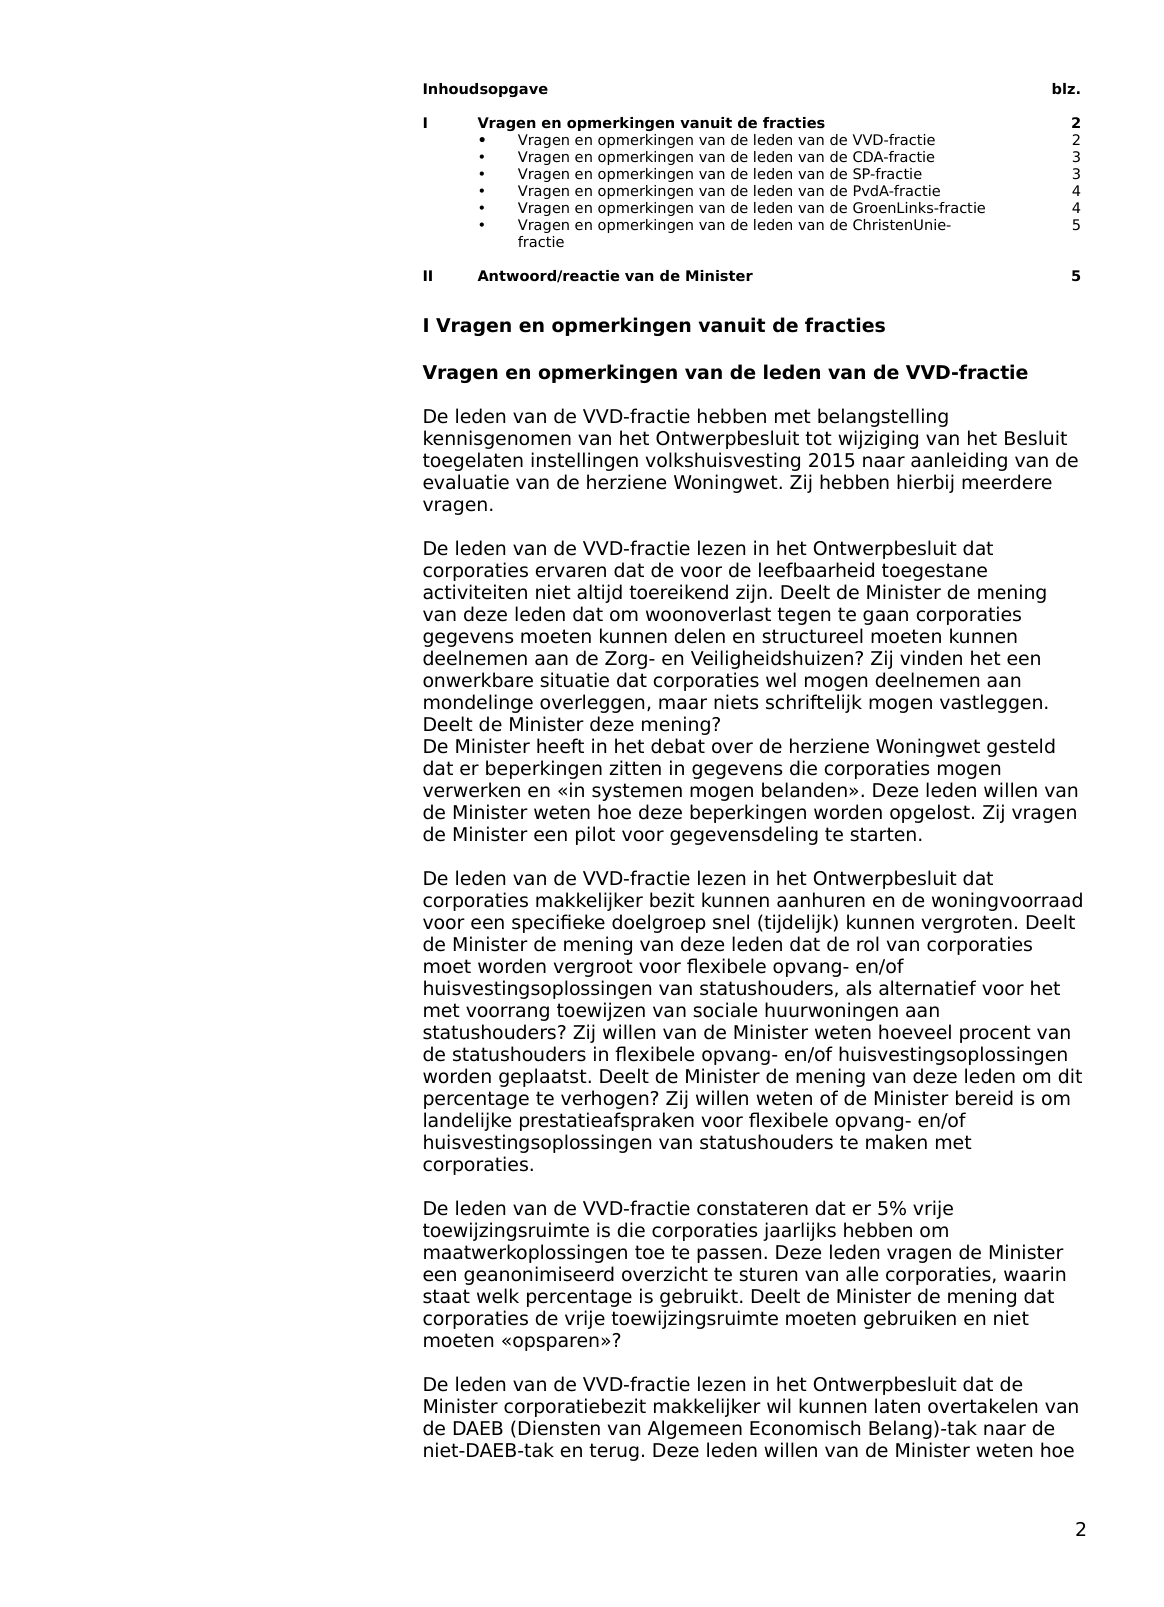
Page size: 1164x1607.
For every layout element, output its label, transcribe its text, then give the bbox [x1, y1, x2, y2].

table_cell Vragen en opmerkingen van de leden van de ChristenUnie-fractie [512, 217, 1003, 251]
table_cell 2 [1003, 115, 1087, 132]
table_cell [1003, 98, 1087, 115]
table_cell • [471, 200, 512, 217]
table_cell [422, 251, 471, 268]
table_cell Vragen en opmerkingen van de leden van de VVD-fractie [512, 132, 1003, 149]
table_header Inhoudsopgave [422, 81, 1003, 98]
table_cell [512, 98, 1003, 115]
text De leden van de VVD-fractie lezen in het Ontwerpbesluit dat corporaties ervaren dat de voor de leefbaarheid toegestane activiteiten niet altijd toereikend zijn. Deelt de Minister de mening van deze leden dat om woonoverlast tegen te gaan corporaties gegevens moeten kunnen delen en structureel moeten kunnen deelnemen aan de Zorg- en Veiligheidshuizen? Zij vinden het een onwerkbare situatie dat corporaties wel mogen deelnemen aan mondelinge overleggen, maar niets schriftelijk mogen vastleggen. Deelt de Minister deze mening? [422, 538, 1087, 736]
table_cell [422, 98, 471, 115]
table_cell [422, 132, 471, 149]
subtitle Vragen en opmerkingen van de leden van de VVD-fractie [422, 362, 1087, 384]
table_cell [422, 183, 471, 200]
table_cell 5 [1003, 217, 1087, 251]
subtitle I Vragen en opmerkingen vanuit de fracties [422, 315, 1087, 337]
table_cell • [471, 132, 512, 149]
table_cell 4 [1003, 183, 1087, 200]
table_cell II [422, 268, 471, 285]
text De leden van de VVD-fractie constateren dat er 5% vrije toewijzingsruimte is die corporaties jaarlijks hebben om maatwerkoplossingen toe te passen. Deze leden vragen de Minister een geanonimiseerd overzicht te sturen van alle corporaties, waarin staat welk percentage is gebruikt. Deelt de Minister de mening dat corporaties de vrije toewijzingsruimte moeten gebruiken en niet moeten «opsparen»? [422, 1198, 1087, 1352]
table_cell Vragen en opmerkingen van de leden van de GroenLinks-fractie [512, 200, 1003, 217]
table_cell 3 [1003, 166, 1087, 183]
table_cell 2 [1003, 132, 1087, 149]
table_cell [471, 98, 512, 115]
text De leden van de VVD-fractie hebben met belangstelling kennisgenomen van het Ontwerpbesluit tot wijziging van het Besluit toegelaten instellingen volkshuisvesting 2015 naar aanleiding van de evaluatie van de herziene Woningwet. Zij hebben hierbij meerdere vragen. [422, 406, 1087, 516]
table_cell • [471, 217, 512, 251]
text De leden van de VVD-fractie lezen in het Ontwerpbesluit dat corporaties makkelijker bezit kunnen aanhuren en de woningvoorraad voor een specifieke doelgroep snel (tijdelijk) kunnen vergroten. Deelt de Minister de mening van deze leden dat de rol van corporaties moet worden vergroot voor flexibele opvang- en/of huisvestingsoplossingen van statushouders, als alternatief voor het met voorrang toewijzen van sociale huurwoningen aan statushouders? Zij willen van de Minister weten hoeveel procent van de statushouders in flexibele opvang- en/of huisvestingsoplossingen worden geplaatst. Deelt de Minister de mening van deze leden om dit percentage te verhogen? Zij willen weten of de Minister bereid is om landelijke prestatieafspraken voor flexibele opvang- en/of huisvestingsoplossingen van statushouders te maken met corporaties. [422, 868, 1087, 1176]
table_cell [512, 251, 1003, 268]
table_cell • [471, 183, 512, 200]
text De Minister heeft in het debat over de herziene Woningwet gesteld dat er beperkingen zitten in gegevens die corporaties mogen verwerken en «in systemen mogen belanden». Deze leden willen van de Minister weten hoe deze beperkingen worden opgelost. Zij vragen de Minister een pilot voor gegevensdeling te starten. [422, 736, 1087, 846]
table_cell [422, 200, 471, 217]
table_cell [471, 251, 512, 268]
text De leden van de VVD-fractie lezen in het Ontwerpbesluit dat de Minister corporatiebezit makkelijker wil kunnen laten overtakelen van de DAEB (Diensten van Algemeen Economisch Belang)-tak naar de niet-DAEB-tak en terug. Deze leden willen van de Minister weten hoe [422, 1374, 1087, 1462]
table_cell [422, 217, 471, 251]
table_cell Antwoord/reactie van de Minister [471, 268, 1003, 285]
table_cell 4 [1003, 200, 1087, 217]
table_cell I [422, 115, 471, 132]
table_cell [1003, 251, 1087, 268]
table_cell Vragen en opmerkingen van de leden van de CDA-fractie [512, 149, 1003, 166]
table_cell 3 [1003, 149, 1087, 166]
table_header blz. [1003, 81, 1087, 98]
table_cell Vragen en opmerkingen van de leden van de SP-fractie [512, 166, 1003, 183]
table_cell • [471, 149, 512, 166]
table_cell • [471, 166, 512, 183]
table_cell [422, 166, 471, 183]
table_cell 5 [1003, 268, 1087, 285]
table_cell Vragen en opmerkingen vanuit de fracties [471, 115, 1003, 132]
table_cell Vragen en opmerkingen van de leden van de PvdA-fractie [512, 183, 1003, 200]
table_cell [422, 149, 471, 166]
